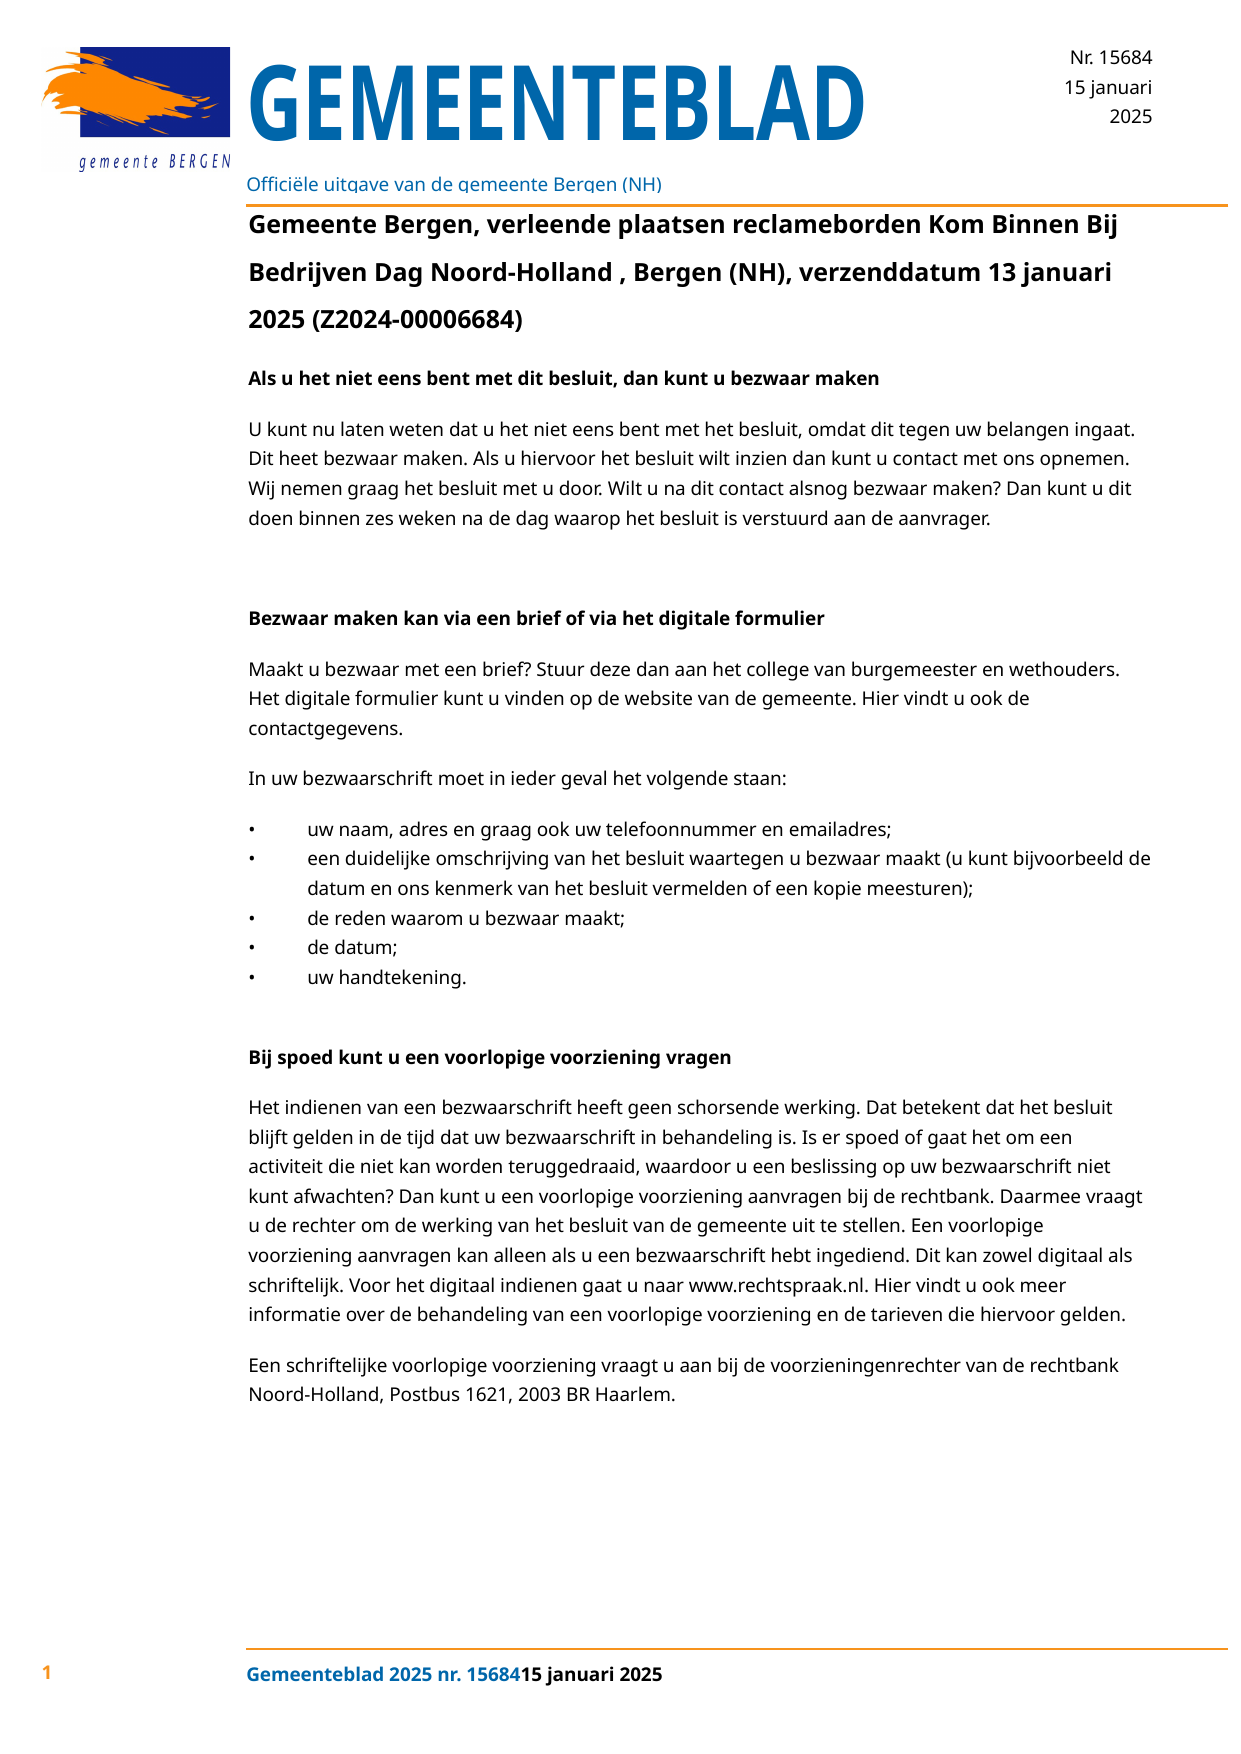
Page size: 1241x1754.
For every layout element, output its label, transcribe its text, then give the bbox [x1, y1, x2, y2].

list de datum; [248, 934, 1152, 960]
text In uw bezwaarschrift moet in ieder geval het volgende staan: [248, 766, 1152, 791]
text Het indienen van een bezwaarschrift heeft geen schorsende werking. Dat betekent dat het besluit blijft gelden in de tijd dat uw bezwaarschrift in behandeling is. Is er spoed of gaat het om een activiteit die niet kan worden teruggedraaid, waardoor u een beslissing op uw bezwaarschrift niet kunt afwachten? Dan kunt u een voorlopige voorziening aanvragen bij de rechtbank. Daarmee vraagt u de rechter om de werking van het besluit van de gemeente uit te stellen. Een voorlopige voorziening aanvragen kan alleen als u een bezwaarschrift hebt ingediend. Dit kan zowel digitaal als schriftelijk. Voor het digitaal indienen gaat u naar www.rechtspraak.nl. Hier vindt u ook meer informatie over de behandeling van een voorlopige voorziening en de tarieven die hiervoor gelden. [248, 1094, 1152, 1327]
text Gemeente Bergen, verleende plaatsen reclameborden Kom Binnen Bij Bedrijven Dag Noord-Holland , Bergen (NH), verzenddatum 13 januari 2025 (Z2024-00006684) [248, 207, 1152, 336]
list de reden waarom u bezwaar maakt; [248, 905, 1152, 930]
list uw handtekening. [248, 964, 1152, 989]
text Maakt u bezwaar met een brief? Stuur deze dan aan het college van burgemeester en wethouders. Het digitale formulier kunt u vinden op de website van de gemeente. Hier vindt u ook de contactgegevens. [248, 656, 1152, 741]
text Een schriftelijke voorlopige voorziening vraagt u aan bij de voorzieningenrechter van de rechtbank Noord-Holland, Postbus 1621, 2003 BR Haarlem. [248, 1352, 1152, 1407]
text Bezwaar maken kan via een brief of via het digitale formulier [248, 606, 1152, 631]
text Bij spoed kunt u een voorlopige voorziening vragen [248, 1044, 1152, 1069]
list een duidelijke omschrijving van het besluit waartegen u bezwaar maakt (u kunt bijvoorbeeld de datum en ons kenmerk van het besluit vermelden of een kopie meesturen); [248, 846, 1152, 901]
text Als u het niet eens bent met dit besluit, dan kunt u bezwaar maken [248, 366, 1152, 391]
picture [41, 47, 231, 172]
text U kunt nu laten weten dat u het niet eens bent met het besluit, omdat dit tegen uw belangen ingaat. Dit heet bezwaar maken. Als u hiervoor het besluit wilt inzien dan kunt u contact met ons opnemen. Wij nemen graag het besluit met u door. Wilt u na dit contact alsnog bezwaar maken? Dan kunt u dit doen binnen zes weken na de dag waarop het besluit is verstuurd aan de aanvrager. [248, 416, 1152, 530]
list uw naam, adres en graag ook uw telefoonnummer en emailadres; [248, 816, 1152, 842]
